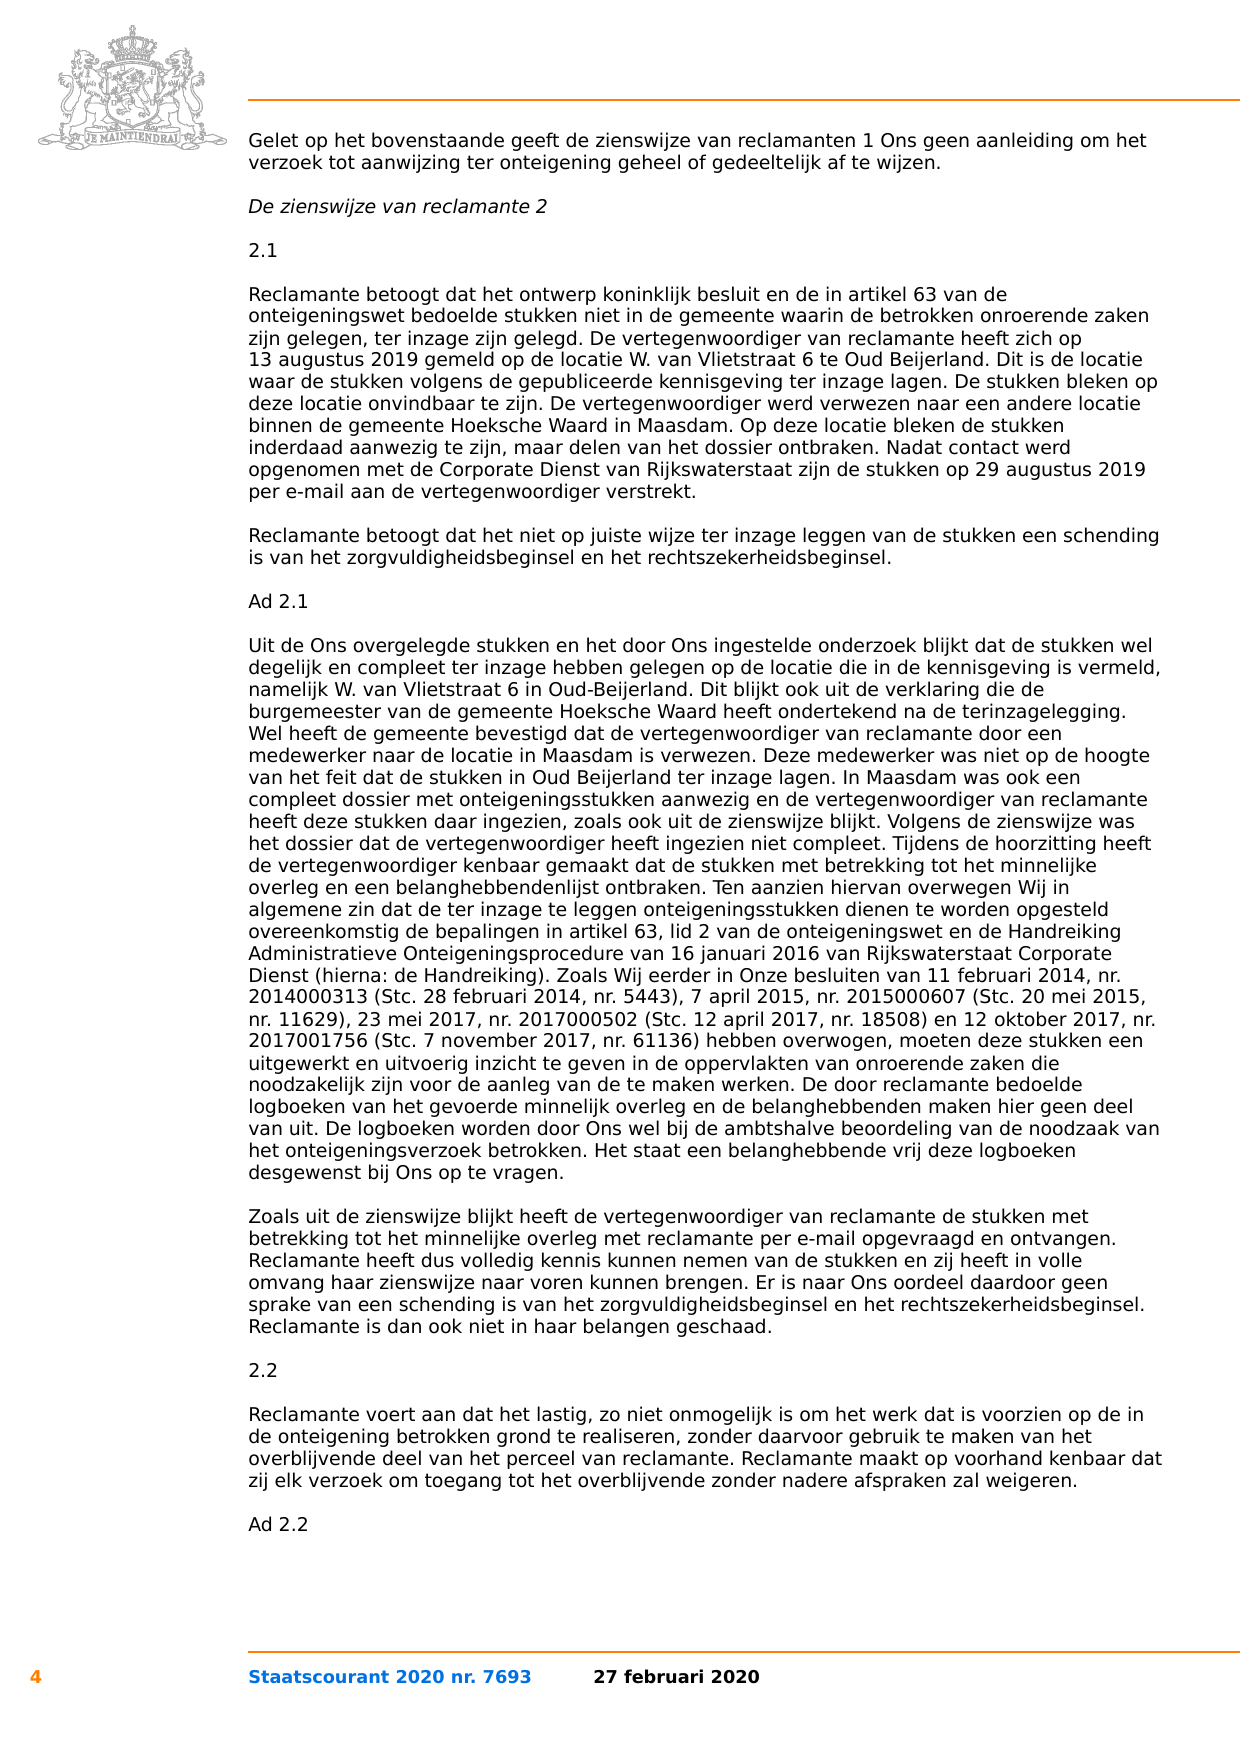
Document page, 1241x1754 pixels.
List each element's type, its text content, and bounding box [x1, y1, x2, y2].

text Ad 2.2 [248, 1513, 1163, 1536]
text Reclamante voert aan dat het lastig, zo niet onmogelijk is om het werk dat is voorzien op de in de onteigening betrokken grond te realiseren, zonder daarvoor gebruik te maken van het overblijvende deel van het perceel van reclamante. Reclamante maakt op voorhand kenbaar dat zij elk verzoek om toegang tot het overblijvende zonder nadere afspraken zal weigeren. [248, 1404, 1163, 1492]
text Ad 2.1 [248, 591, 1163, 613]
picture [38, 25, 227, 150]
text Zoals uit de zienswijze blijkt heeft de vertegenwoordiger van reclamante de stukken met betrekking tot het minnelijke overleg met reclamante per e-mail opgevraagd en ontvangen. Reclamante heeft dus volledig kennis kunnen nemen van de stukken en zij heeft in volle omvang haar zienswijze naar voren kunnen brengen. Er is naar Ons oordeel daardoor geen sprake van een schending is van het zorgvuldigheidsbeginsel en het rechtszekerheidsbeginsel. Reclamante is dan ook niet in haar belangen geschaad. [248, 1206, 1163, 1338]
text Uit de Ons overgelegde stukken en het door Ons ingestelde onderzoek blijkt dat de stukken wel degelijk en compleet ter inzage hebben gelegen op de locatie die in de kennisgeving is vermeld, namelijk W. van Vlietstraat 6 in Oud-Beijerland. Dit blijkt ook uit de verklaring die de burgemeester van de gemeente Hoeksche Waard heeft ondertekend na de terinzagelegging. Wel heeft de gemeente bevestigd dat de vertegenwoordiger van reclamante door een medewerker naar de locatie in Maasdam is verwezen. Deze medewerker was niet op de hoogte van het feit dat de stukken in Oud Beijerland ter inzage lagen. In Maasdam was ook een compleet dossier met onteigeningsstukken aanwezig en de vertegenwoordiger van reclamante heeft deze stukken daar ingezien, zoals ook uit de zienswijze blijkt. Volgens de zienswijze was het dossier dat de vertegenwoordiger heeft ingezien niet compleet. Tijdens de hoorzitting heeft de vertegenwoordiger kenbaar gemaakt dat de stukken met betrekking tot het minnelijke overleg en een belanghebbendenlijst ontbraken. Ten aanzien hiervan overwegen Wij in algemene zin dat de ter inzage te leggen onteigeningsstukken dienen te worden opgesteld overeenkomstig de bepalingen in artikel 63, lid 2 van de onteigeningswet en de Handreiking Administratieve Onteigeningsprocedure van 16 januari 2016 van Rijkswaterstaat Corporate Dienst (hierna: de Handreiking). Zoals Wij eerder in Onze besluiten van 11 februari 2014, nr. 2014000313 (Stc. 28 februari 2014, nr. 5443), 7 april 2015, nr. 2015000607 (Stc. 20 mei 2015, nr. 11629), 23 mei 2017, nr. 2017000502 (Stc. 12 april 2017, nr. 18508) en 12 oktober 2017, nr. 2017001756 (Stc. 7 november 2017, nr. 61136) hebben overwogen, moeten deze stukken een uitgewerkt en uitvoerig inzicht te geven in de oppervlakten van onroerende zaken die noodzakelijk zijn voor de aanleg van de te maken werken. De door reclamante bedoelde logboeken van het gevoerde minnelijk overleg en de belanghebbenden maken hier geen deel van uit. De logboeken worden door Ons wel bij de ambtshalve beoordeling van de noodzaak van het onteigeningsverzoek betrokken. Het staat een belanghebbende vrij deze logboeken desgewenst bij Ons op te vragen. [248, 635, 1163, 1184]
text 2.2 [248, 1360, 1163, 1382]
text Gelet op het bovenstaande geeft de zienswijze van reclamanten 1 Ons geen aanleiding om het verzoek tot aanwijzing ter onteigening geheel of gedeeltelijk af te wijzen. [248, 130, 1163, 174]
text 2.1 [248, 239, 1163, 262]
text Reclamante betoogt dat het ontwerp koninklijk besluit en de in artikel 63 van de onteigeningswet bedoelde stukken niet in de gemeente waarin de betrokken onroerende zaken zijn gelegen, ter inzage zijn gelegd. De vertegenwoordiger van reclamante heeft zich op 13 augustus 2019 gemeld op de locatie W. van Vlietstraat 6 te Oud Beijerland. Dit is de locatie waar de stukken volgens de gepubliceerde kennisgeving ter inzage lagen. De stukken bleken op deze locatie onvindbaar te zijn. De vertegenwoordiger werd verwezen naar een andere locatie binnen de gemeente Hoeksche Waard in Maasdam. Op deze locatie bleken de stukken inderdaad aanwezig te zijn, maar delen van het dossier ontbraken. Nadat contact werd opgenomen met de Corporate Dienst van Rijkswaterstaat zijn de stukken op 29 augustus 2019 per e-mail aan de vertegenwoordiger verstrekt. [248, 283, 1163, 503]
subtitle De zienswijze van reclamante 2 [248, 196, 1163, 218]
text Reclamante betoogt dat het niet op juiste wijze ter inzage leggen van de stukken een schending is van het zorgvuldigheidsbeginsel en het rechtszekerheidsbeginsel. [248, 525, 1163, 569]
